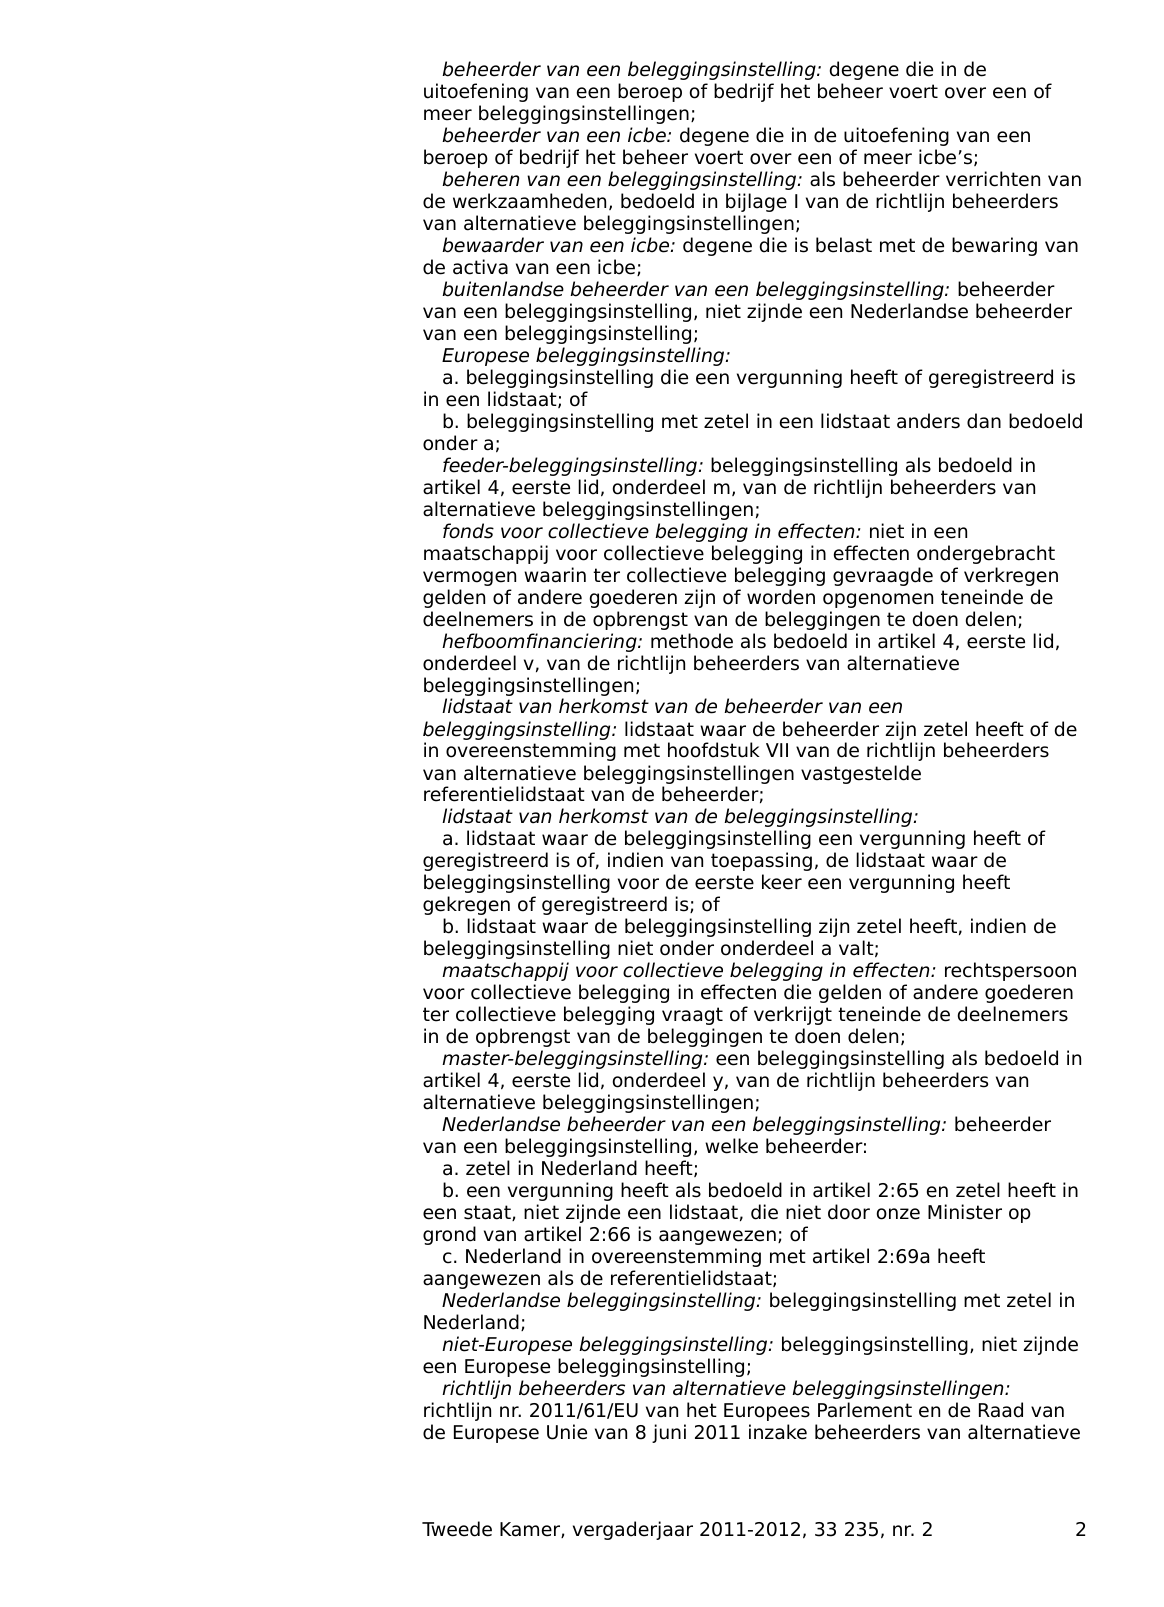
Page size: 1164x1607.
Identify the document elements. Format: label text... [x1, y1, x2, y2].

text buitenlandse beheerder van een beleggingsinstelling: beheerder van een beleggingsinstelling, niet zijnde een Nederlandse beheerder van een beleggingsinstelling; [422, 279, 1087, 345]
text a. zetel in Nederland heeft; [422, 1158, 1087, 1180]
text master-beleggingsinstelling: een beleggingsinstelling als bedoeld in artikel 4, eerste lid, onderdeel y, van de richtlijn beheerders van alternatieve beleggingsinstellingen; [422, 1048, 1087, 1114]
text lidstaat van herkomst van de beleggingsinstelling: [422, 806, 1087, 828]
text niet-Europese beleggingsinstelling: beleggingsinstelling, niet zijnde een Europese beleggingsinstelling; [422, 1334, 1087, 1378]
text richtlijn beheerders van alternatieve beleggingsinstellingen: richtlijn nr. 2011/61/EU van het Europees Parlement en de Raad van de Europese Unie van 8 juni 2011 inzake beheerders van alternatieve [422, 1378, 1087, 1444]
text hefboomfinanciering: methode als bedoeld in artikel 4, eerste lid, onderdeel v, van de richtlijn beheerders van alternatieve beleggingsinstellingen; [422, 631, 1087, 696]
text beheerder van een beleggingsinstelling: degene die in de uitoefening van een beroep of bedrijf het beheer voert over een of meer beleggingsinstellingen; [422, 59, 1087, 125]
text feeder-beleggingsinstelling: beleggingsinstelling als bedoeld in artikel 4, eerste lid, onderdeel m, van de richtlijn beheerders van alternatieve beleggingsinstellingen; [422, 455, 1087, 521]
text beheren van een beleggingsinstelling: als beheerder verrichten van de werkzaamheden, bedoeld in bijlage I van de richtlijn beheerders van alternatieve beleggingsinstellingen; [422, 169, 1087, 235]
text c. Nederland in overeenstemming met artikel 2:69a heeft aangewezen als de referentielidstaat; [422, 1246, 1087, 1290]
text b. lidstaat waar de beleggingsinstelling zijn zetel heeft, indien de beleggingsinstelling niet onder onderdeel a valt; [422, 916, 1087, 960]
text Nederlandse beleggingsinstelling: beleggingsinstelling met zetel in Nederland; [422, 1290, 1087, 1334]
text a. lidstaat waar de beleggingsinstelling een vergunning heeft of geregistreerd is of, indien van toepassing, de lidstaat waar de beleggingsinstelling voor de eerste keer een vergunning heeft gekregen of geregistreerd is; of [422, 828, 1087, 916]
text Nederlandse beheerder van een beleggingsinstelling: beheerder van een beleggingsinstelling, welke beheerder: [422, 1114, 1087, 1158]
text Europese beleggingsinstelling: [422, 345, 1087, 367]
text b. een vergunning heeft als bedoeld in artikel 2:65 en zetel heeft in een staat, niet zijnde een lidstaat, die niet door onze Minister op grond van artikel 2:66 is aangewezen; of [422, 1180, 1087, 1246]
text bewaarder van een icbe: degene die is belast met de bewaring van de activa van een icbe; [422, 235, 1087, 279]
text lidstaat van herkomst van de beheerder van een beleggingsinstelling: lidstaat waar de beheerder zijn zetel heeft of de in overeenstemming met hoofdstuk VII van de richtlijn beheerders van alternatieve beleggingsinstellingen vastgestelde referentielidstaat van de beheerder; [422, 696, 1087, 806]
text beheerder van een icbe: degene die in de uitoefening van een beroep of bedrijf het beheer voert over een of meer icbe’s; [422, 125, 1087, 169]
text a. beleggingsinstelling die een vergunning heeft of geregistreerd is in een lidstaat; of [422, 367, 1087, 411]
text maatschappij voor collectieve belegging in effecten: rechtspersoon voor collectieve belegging in effecten die gelden of andere goederen ter collectieve belegging vraagt of verkrijgt teneinde de deelnemers in de opbrengst van de beleggingen te doen delen; [422, 960, 1087, 1048]
text fonds voor collectieve belegging in effecten: niet in een maatschappij voor collectieve belegging in effecten ondergebracht vermogen waarin ter collectieve belegging gevraagde of verkregen gelden of andere goederen zijn of worden opgenomen teneinde de deelnemers in de opbrengst van de beleggingen te doen delen; [422, 521, 1087, 631]
text b. beleggingsinstelling met zetel in een lidstaat anders dan bedoeld onder a; [422, 411, 1087, 455]
